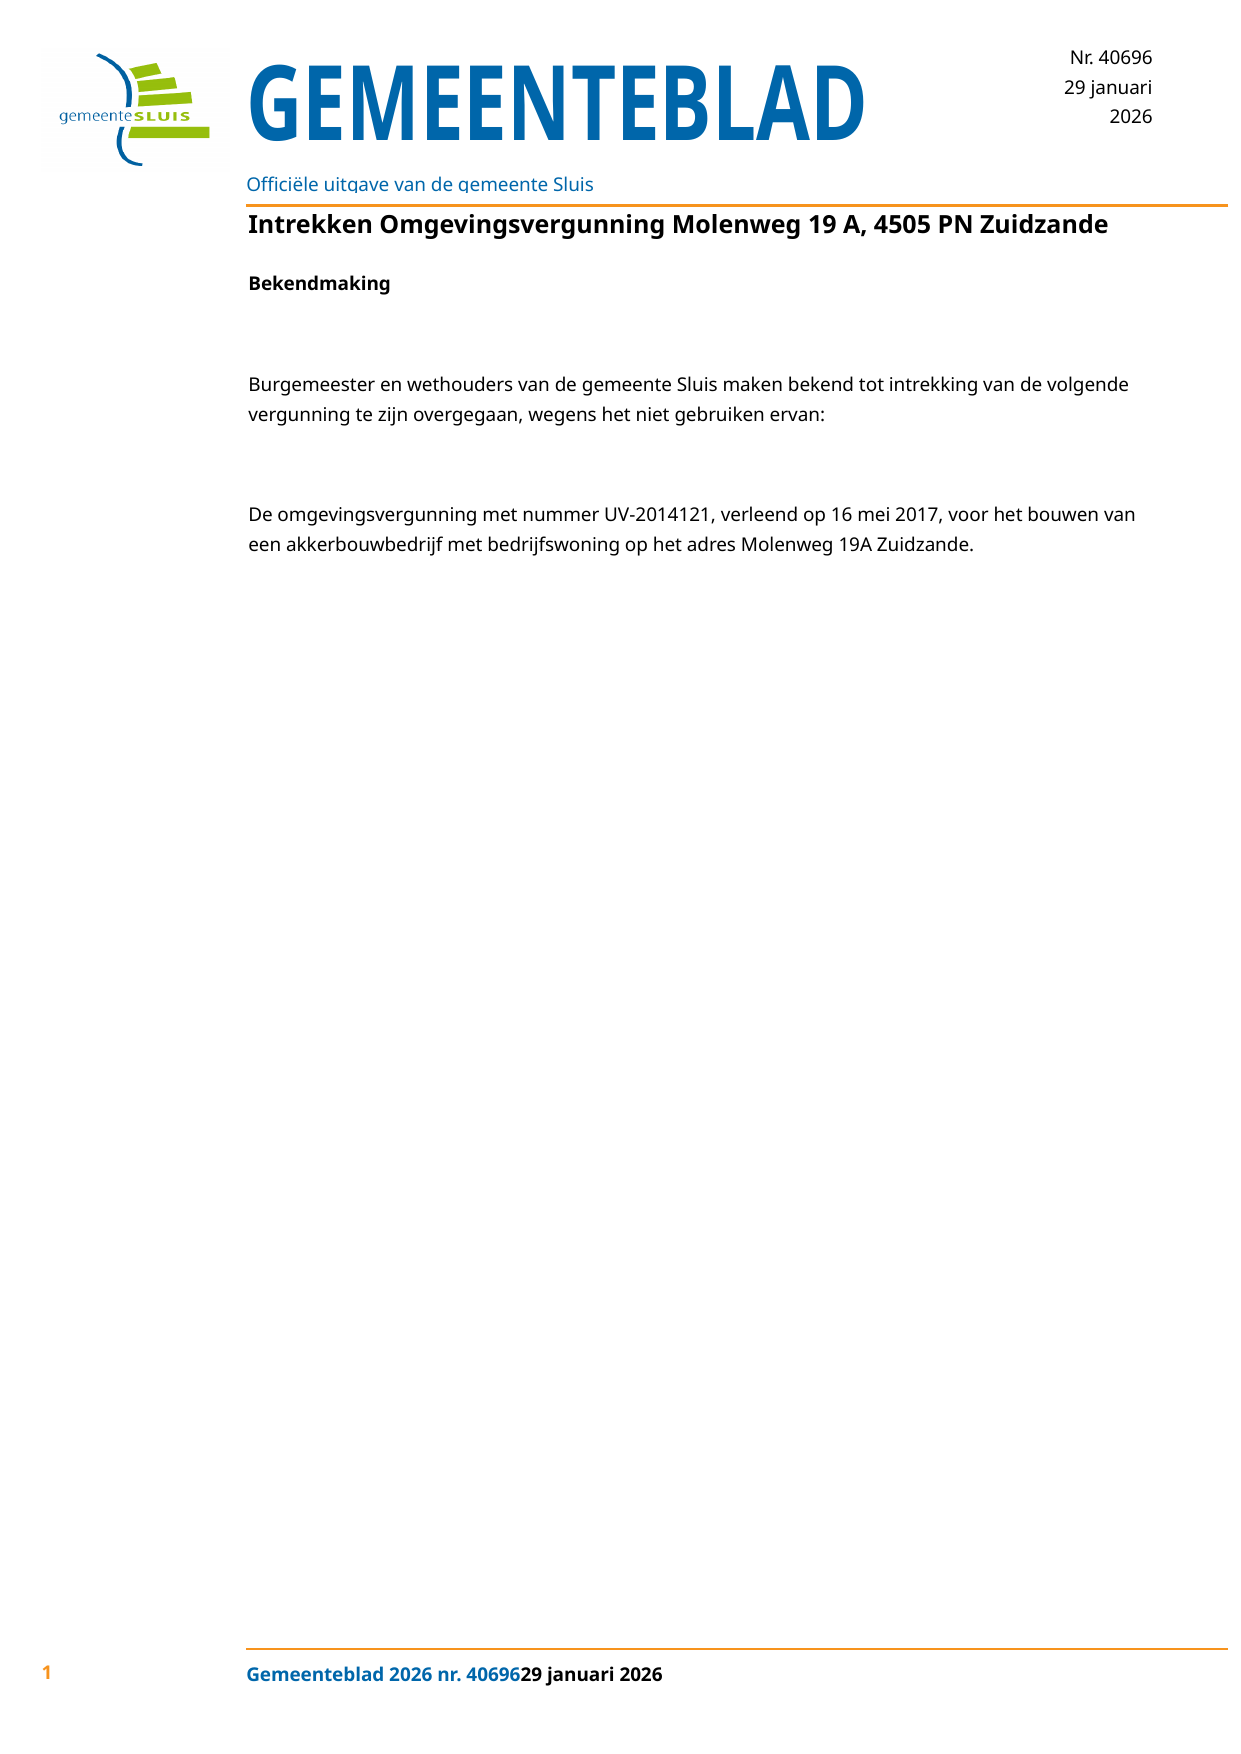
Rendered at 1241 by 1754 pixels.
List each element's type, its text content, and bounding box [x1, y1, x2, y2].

text De omgevingsvergunning met nummer UV-2014121, verleend op 16 mei 2017, voor het bouwen van een akkerbouwbedrijf met bedrijfswoning op het adres Molenweg 19A Zuidzande. [248, 502, 1152, 557]
text Bekendmaking [248, 270, 1152, 296]
text Burgemeester en wethouders van de gemeente Sluis maken bekend tot intrekking van de volgende vergunning te zijn overgegaan, wegens het niet gebruiken ervan: [248, 371, 1152, 426]
text Intrekken Omgevingsvergunning Molenweg 19 A, 4505 PN Zuidzande [248, 207, 1152, 241]
picture [41, 47, 231, 172]
